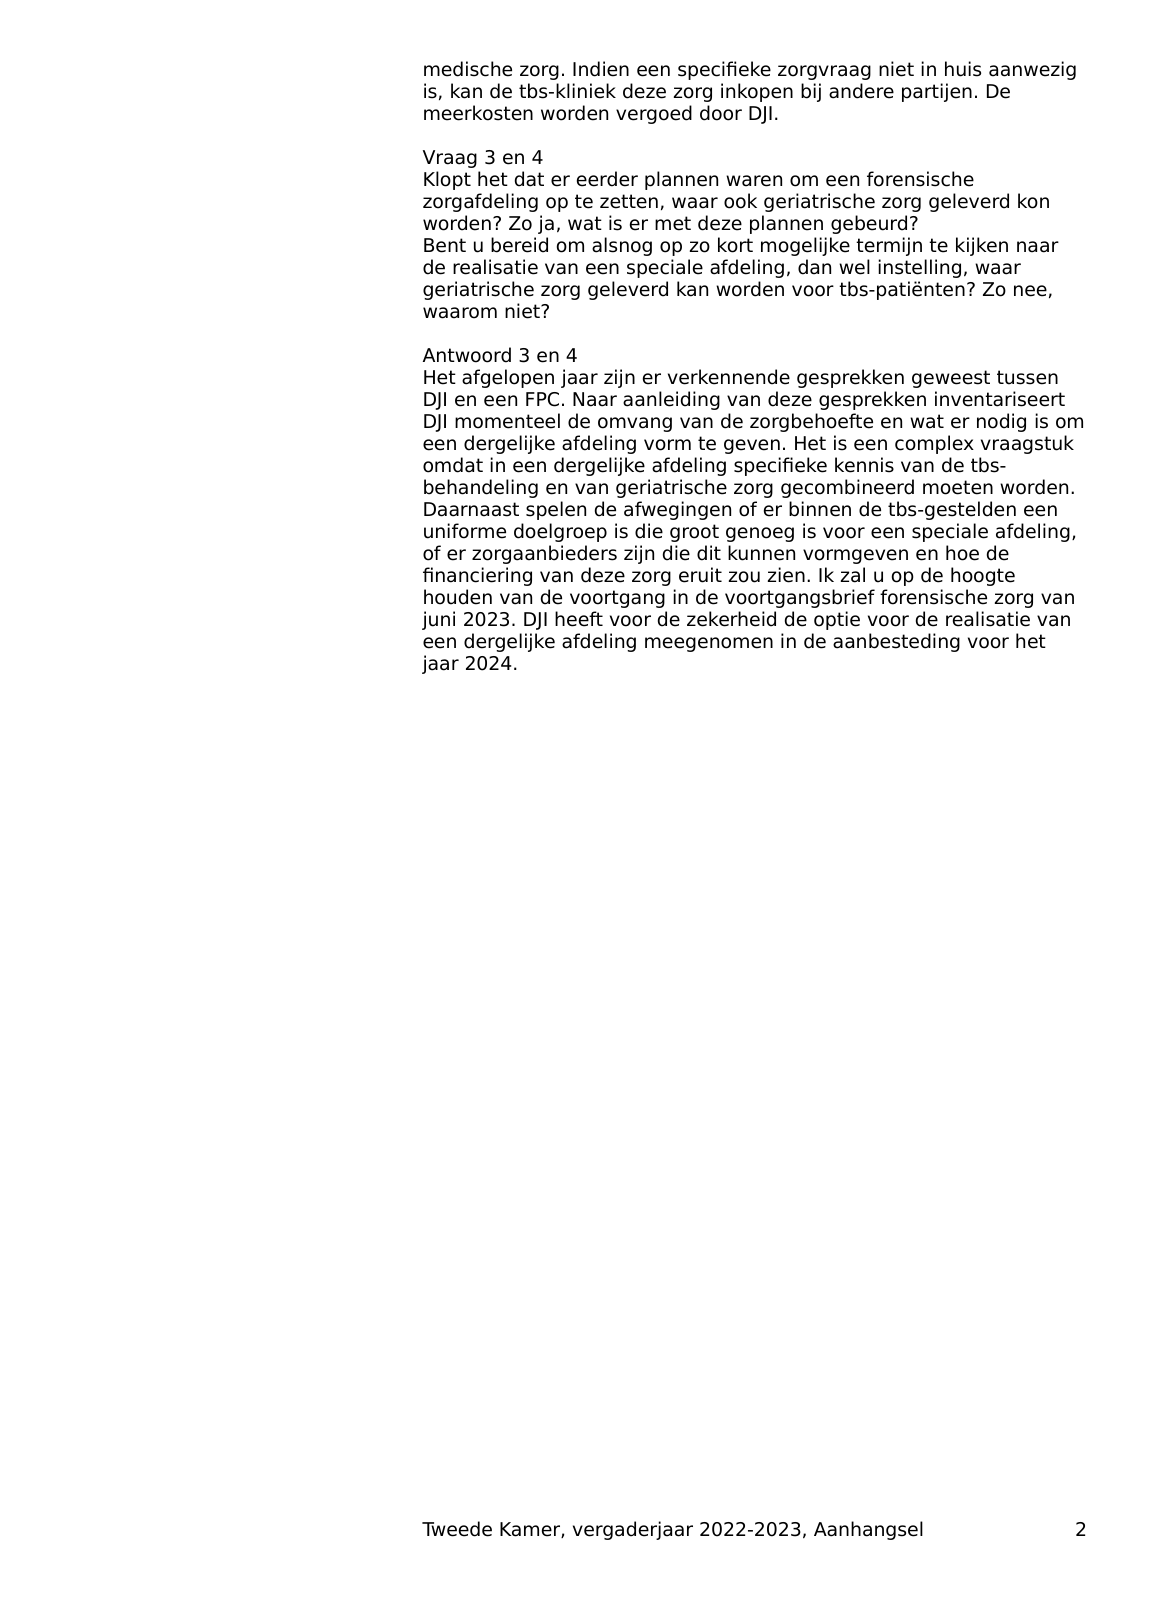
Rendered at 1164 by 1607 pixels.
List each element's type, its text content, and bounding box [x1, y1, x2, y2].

text medische zorg. Indien een specifieke zorgvraag niet in huis aanwezig is, kan de tbs-kliniek deze zorg inkopen bij andere partijen. De meerkosten worden vergoed door DJI. [422, 59, 1087, 125]
text Antwoord 3 en 4 [422, 345, 1087, 367]
text Klopt het dat er eerder plannen waren om een forensische zorgafdeling op te zetten, waar ook geriatrische zorg geleverd kon worden? Zo ja, wat is er met deze plannen gebeurd? [422, 169, 1087, 235]
text Het afgelopen jaar zijn er verkennende gesprekken geweest tussen DJI en een FPC. Naar aanleiding van deze gesprekken inventariseert DJI momenteel de omvang van de zorgbehoefte en wat er nodig is om een dergelijke afdeling vorm te geven. Het is een complex vraagstuk omdat in een dergelijke afdeling specifieke kennis van de tbs-behandeling en van geriatrische zorg gecombineerd moeten worden. Daarnaast spelen de afwegingen of er binnen de tbs-gestelden een uniforme doelgroep is die groot genoeg is voor een speciale afdeling, of er zorgaanbieders zijn die dit kunnen vormgeven en hoe de financiering van deze zorg eruit zou zien. Ik zal u op de hoogte houden van de voortgang in de voortgangsbrief forensische zorg van juni 2023. DJI heeft voor de zekerheid de optie voor de realisatie van een dergelijke afdeling meegenomen in de aanbesteding voor het jaar 2024. [422, 367, 1087, 675]
text Vraag 3 en 4 [422, 147, 1087, 169]
text Bent u bereid om alsnog op zo kort mogelijke termijn te kijken naar de realisatie van een speciale afdeling, dan wel instelling, waar geriatrische zorg geleverd kan worden voor tbs-patiënten? Zo nee, waarom niet? [422, 235, 1087, 323]
